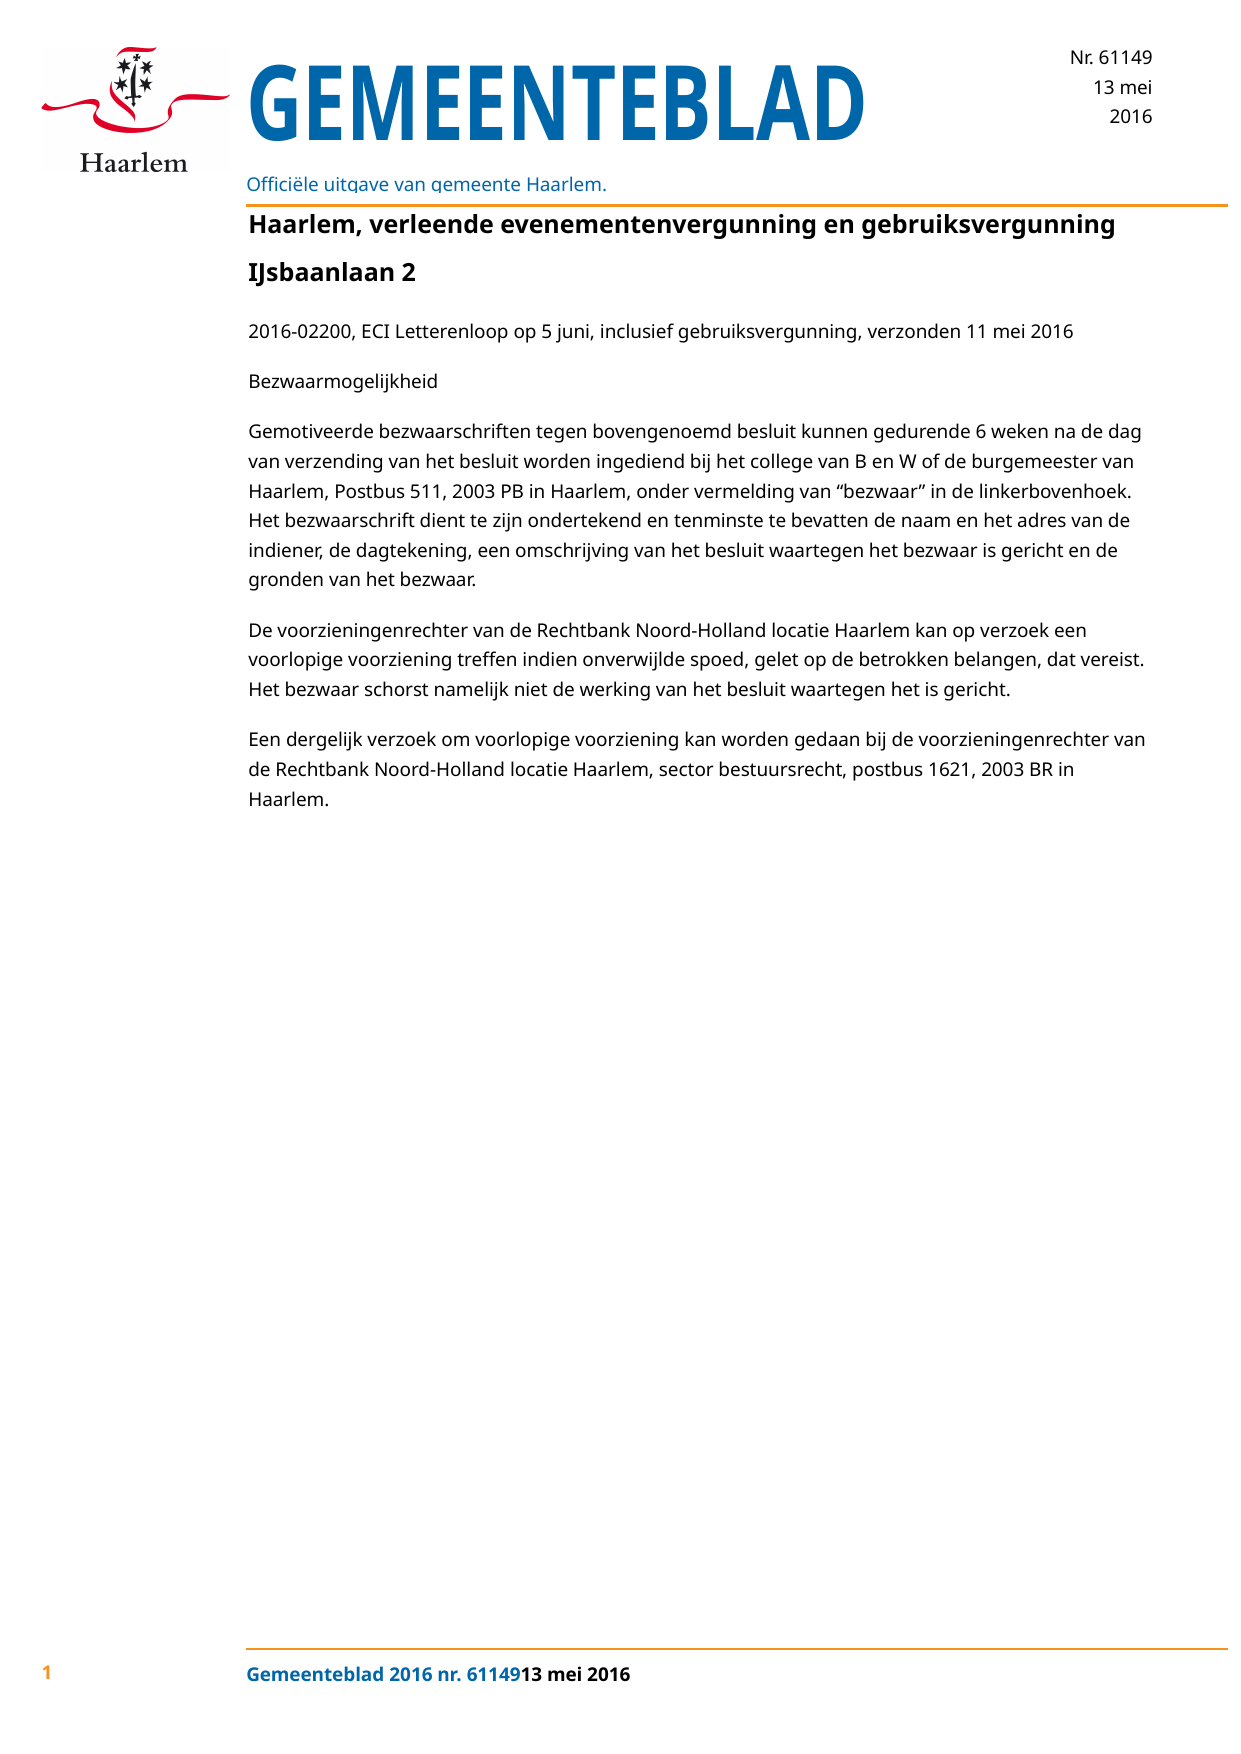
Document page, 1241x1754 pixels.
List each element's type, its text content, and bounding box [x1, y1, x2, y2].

text 2016-02200, ECI Letterenloop op 5 juni, inclusief gebruiksvergunning, verzonden 11 mei 2016 [248, 318, 1152, 344]
picture [41, 47, 231, 172]
text Haarlem, verleende evenementenvergunning en gebruiksvergunning IJsbaanlaan 2 [248, 207, 1152, 288]
text Gemotiveerde bezwaarschriften tegen bovengenoemd besluit kunnen gedurende 6 weken na de dag van verzending van het besluit worden ingediend bij het college van B en W of de burgemeester van Haarlem, Postbus 511, 2003 PB in Haarlem, onder vermelding van “bezwaar” in de linkerbovenhoek. Het bezwaarschrift dient te zijn ondertekend en tenminste te bevatten de naam en het adres van de indiener, de dagtekening, een omschrijving van het besluit waartegen het bezwaar is gericht en de gronden van het bezwaar. [248, 419, 1152, 592]
text Bezwaarmogelijkheid [248, 368, 1152, 394]
text Een dergelijk verzoek om voorlopige voorziening kan worden gedaan bij de voorzieningenrechter van de Rechtbank Noord-Holland locatie Haarlem, sector bestuursrecht, postbus 1621, 2003 BR in Haarlem. [248, 727, 1152, 812]
text De voorzieningenrechter van de Rechtbank Noord-Holland locatie Haarlem kan op verzoek een voorlopige voorziening treffen indien onverwijlde spoed, gelet op de betrokken belangen, dat vereist. Het bezwaar schorst namelijk niet de werking van het besluit waartegen het is gericht. [248, 617, 1152, 702]
